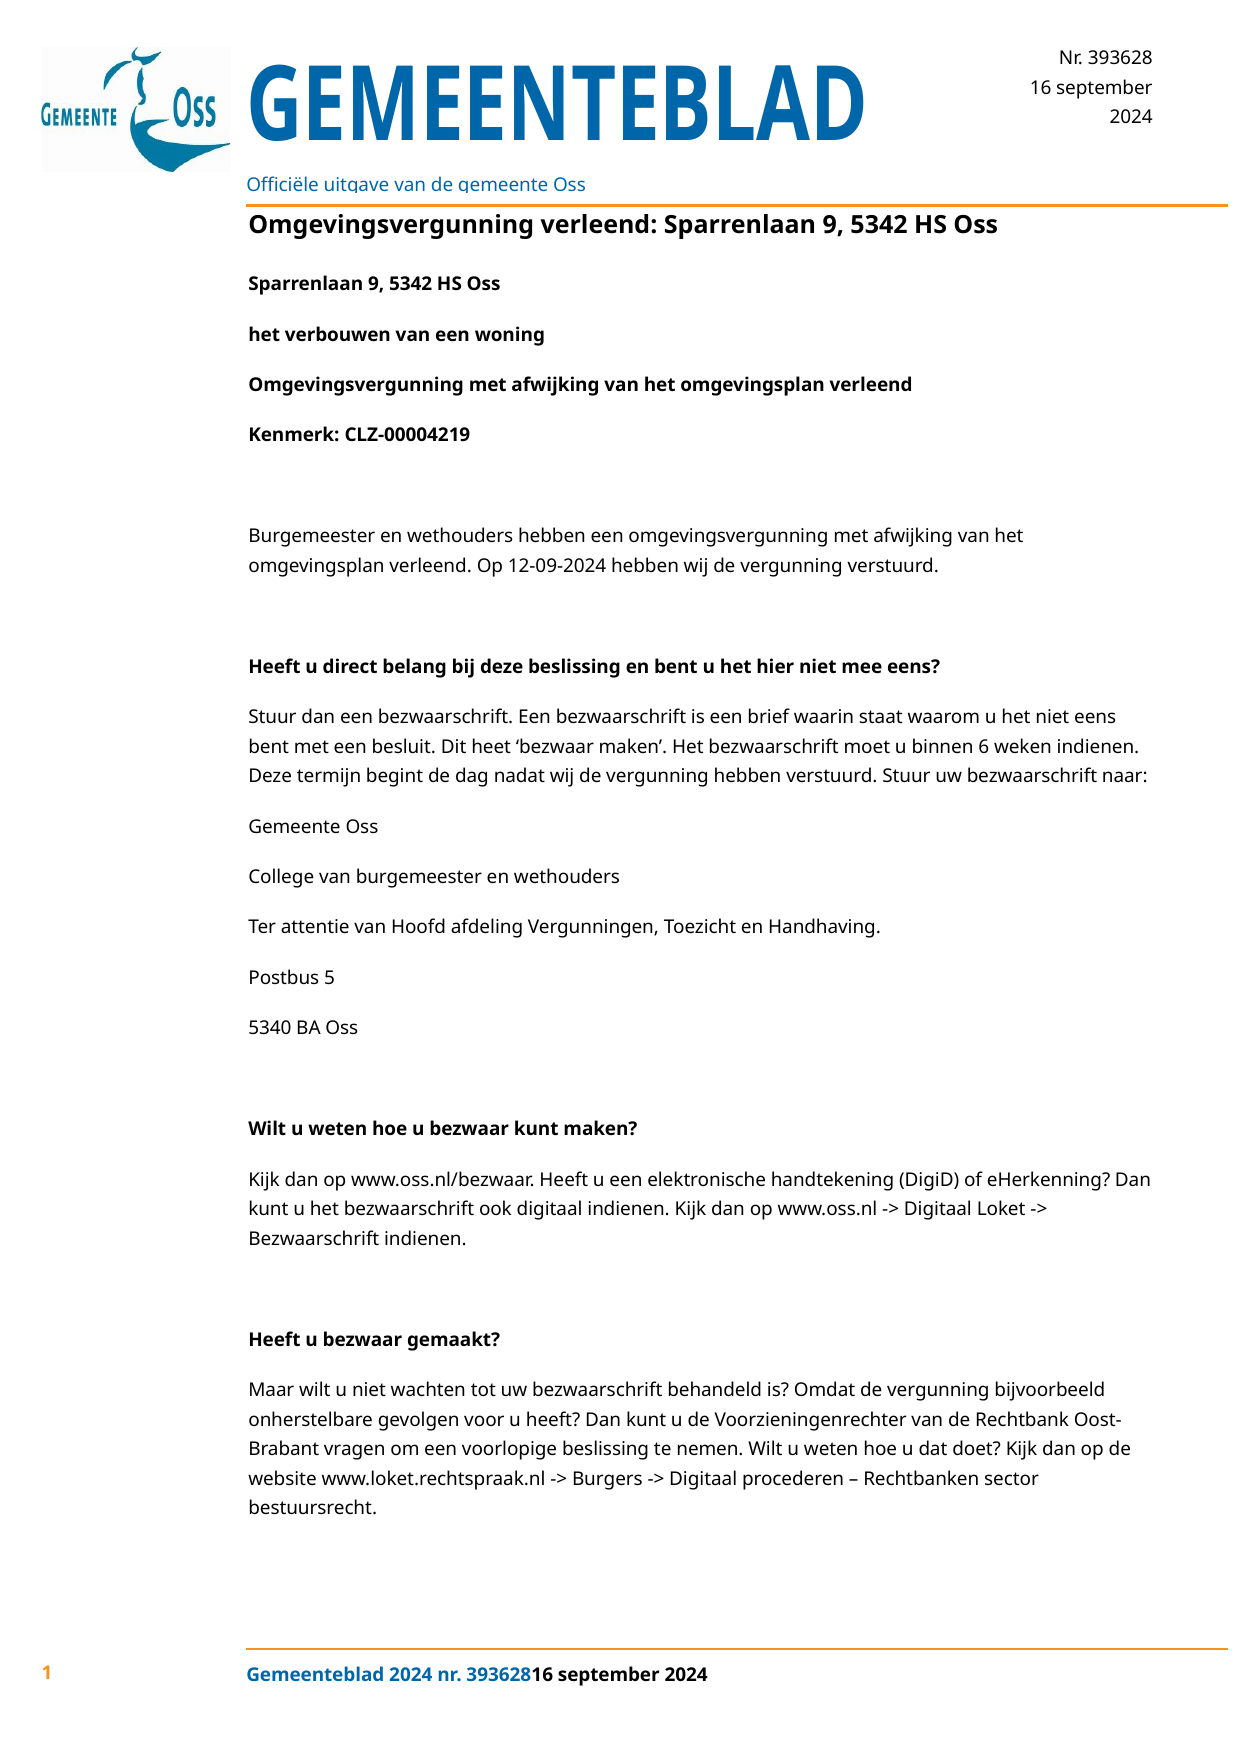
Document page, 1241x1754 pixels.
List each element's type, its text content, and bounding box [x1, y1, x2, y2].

text het verbouwen van een woning [248, 321, 1152, 346]
text Heeft u direct belang bij deze beslissing en bent u het hier niet mee eens? [248, 653, 1152, 678]
text Gemeente Oss [248, 813, 1152, 838]
text Kenmerk: CLZ-00004219 [248, 422, 1152, 447]
picture [41, 47, 231, 172]
text Wilt u weten hoe u bezwaar kunt maken? [248, 1115, 1152, 1141]
text Heeft u bezwaar gemaakt? [248, 1326, 1152, 1351]
text Maar wilt u niet wachten tot uw bezwaarschrift behandeld is? Omdat de vergunning bijvoorbeeld onherstelbare gevolgen voor u heeft? Dan kunt u de Voorzieningenrechter van de Rechtbank Oost-Brabant vragen om een voorlopige beslissing te nemen. Wilt u weten hoe u dat doet? Kijk dan op de website www.loket.rechtspraak.nl -> Burgers -> Digitaal procederen – Rechtbanken sector bestuursrecht. [248, 1376, 1152, 1520]
text Omgevingsvergunning met afwijking van het omgevingsplan verleend [248, 371, 1152, 397]
text Stuur dan een bezwaarschrift. Een bezwaarschrift is een brief waarin staat waarom u het niet eens bent met een besluit. Dit heet ‘bezwaar maken’. Het bezwaarschrift moet u binnen 6 weken indienen. Deze termijn begint de dag nadat wij de vergunning hebben verstuurd. Stuur uw bezwaarschrift naar: [248, 703, 1152, 788]
text 5340 BA Oss [248, 1014, 1152, 1040]
text College van burgemeester en wethouders [248, 863, 1152, 889]
text Omgevingsvergunning verleend: Sparrenlaan 9, 5342 HS Oss [248, 207, 1152, 241]
text Ter attentie van Hoofd afdeling Vergunningen, Toezicht en Handhaving. [248, 914, 1152, 939]
text Postbus 5 [248, 964, 1152, 990]
text Burgemeester en wethouders hebben een omgevingsvergunning met afwijking van het omgevingsplan verleend. Op 12-09-2024 hebben wij de vergunning verstuurd. [248, 522, 1152, 578]
text Sparrenlaan 9, 5342 HS Oss [248, 270, 1152, 296]
text Kijk dan op www.oss.nl/bezwaar. Heeft u een elektronische handtekening (DigiD) of eHerkenning? Dan kunt u het bezwaarschrift ook digitaal indienen. Kijk dan op www.oss.nl -> Digitaal Loket -> Bezwaarschrift indienen. [248, 1166, 1152, 1251]
